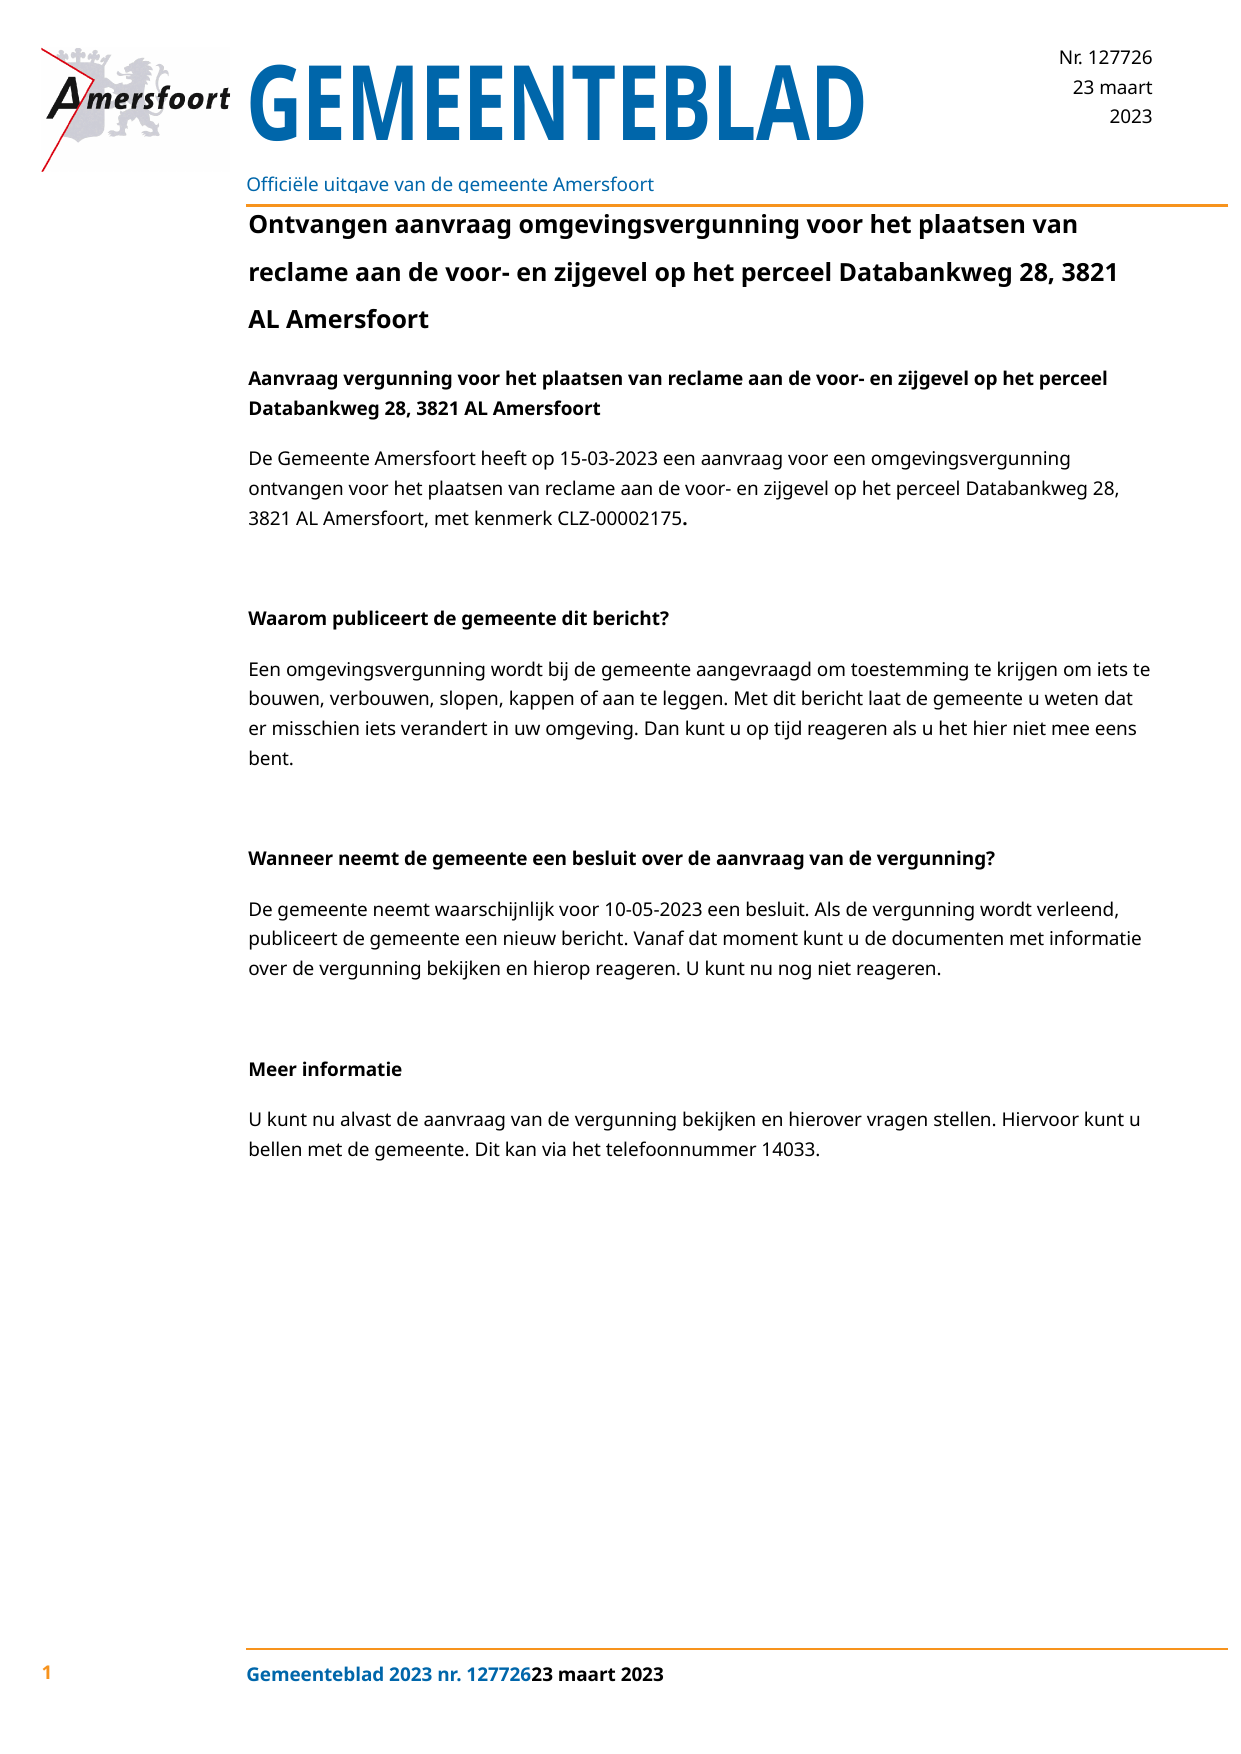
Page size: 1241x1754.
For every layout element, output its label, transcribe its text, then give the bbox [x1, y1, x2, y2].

text Ontvangen aanvraag omgevingsvergunning voor het plaatsen van reclame aan de voor- en zijgevel op het perceel Databankweg 28, 3821 AL Amersfoort [248, 207, 1152, 336]
picture [41, 47, 231, 172]
text Meer informatie [248, 1056, 1152, 1082]
text De gemeente neemt waarschijnlijk voor 10-05-2023 een besluit. Als de vergunning wordt verleend, publiceert de gemeente een nieuw bericht. Vanaf dat moment kunt u de documenten met informatie over de vergunning bekijken en hierop reageren. U kunt nu nog niet reageren. [248, 896, 1152, 981]
text U kunt nu alvast de aanvraag van de vergunning bekijken en hierover vragen stellen. Hiervoor kunt u bellen met de gemeente. Dit kan via het telefoonnummer 14033. [248, 1106, 1152, 1162]
text Aanvraag vergunning voor het plaatsen van reclame aan de voor- en zijgevel op het perceel Databankweg 28, 3821 AL Amersfoort [248, 366, 1152, 421]
text Wanneer neemt de gemeente een besluit over de aanvraag van de vergunning? [248, 846, 1152, 871]
text Een omgevingsvergunning wordt bij de gemeente aangevraagd om toestemming te krijgen om iets te bouwen, verbouwen, slopen, kappen of aan te leggen. Met dit bericht laat de gemeente u weten dat er misschien iets verandert in uw omgeving. Dan kunt u op tijd reageren als u het hier niet mee eens bent. [248, 656, 1152, 770]
text De Gemeente Amersfoort heeft op 15-03-2023 een aanvraag voor een omgevingsvergunning ontvangen voor het plaatsen van reclame aan de voor- en zijgevel op het perceel Databankweg 28, 3821 AL Amersfoort, met kenmerk CLZ-00002175. [248, 446, 1152, 530]
text Waarom publiceert de gemeente dit bericht? [248, 606, 1152, 631]
